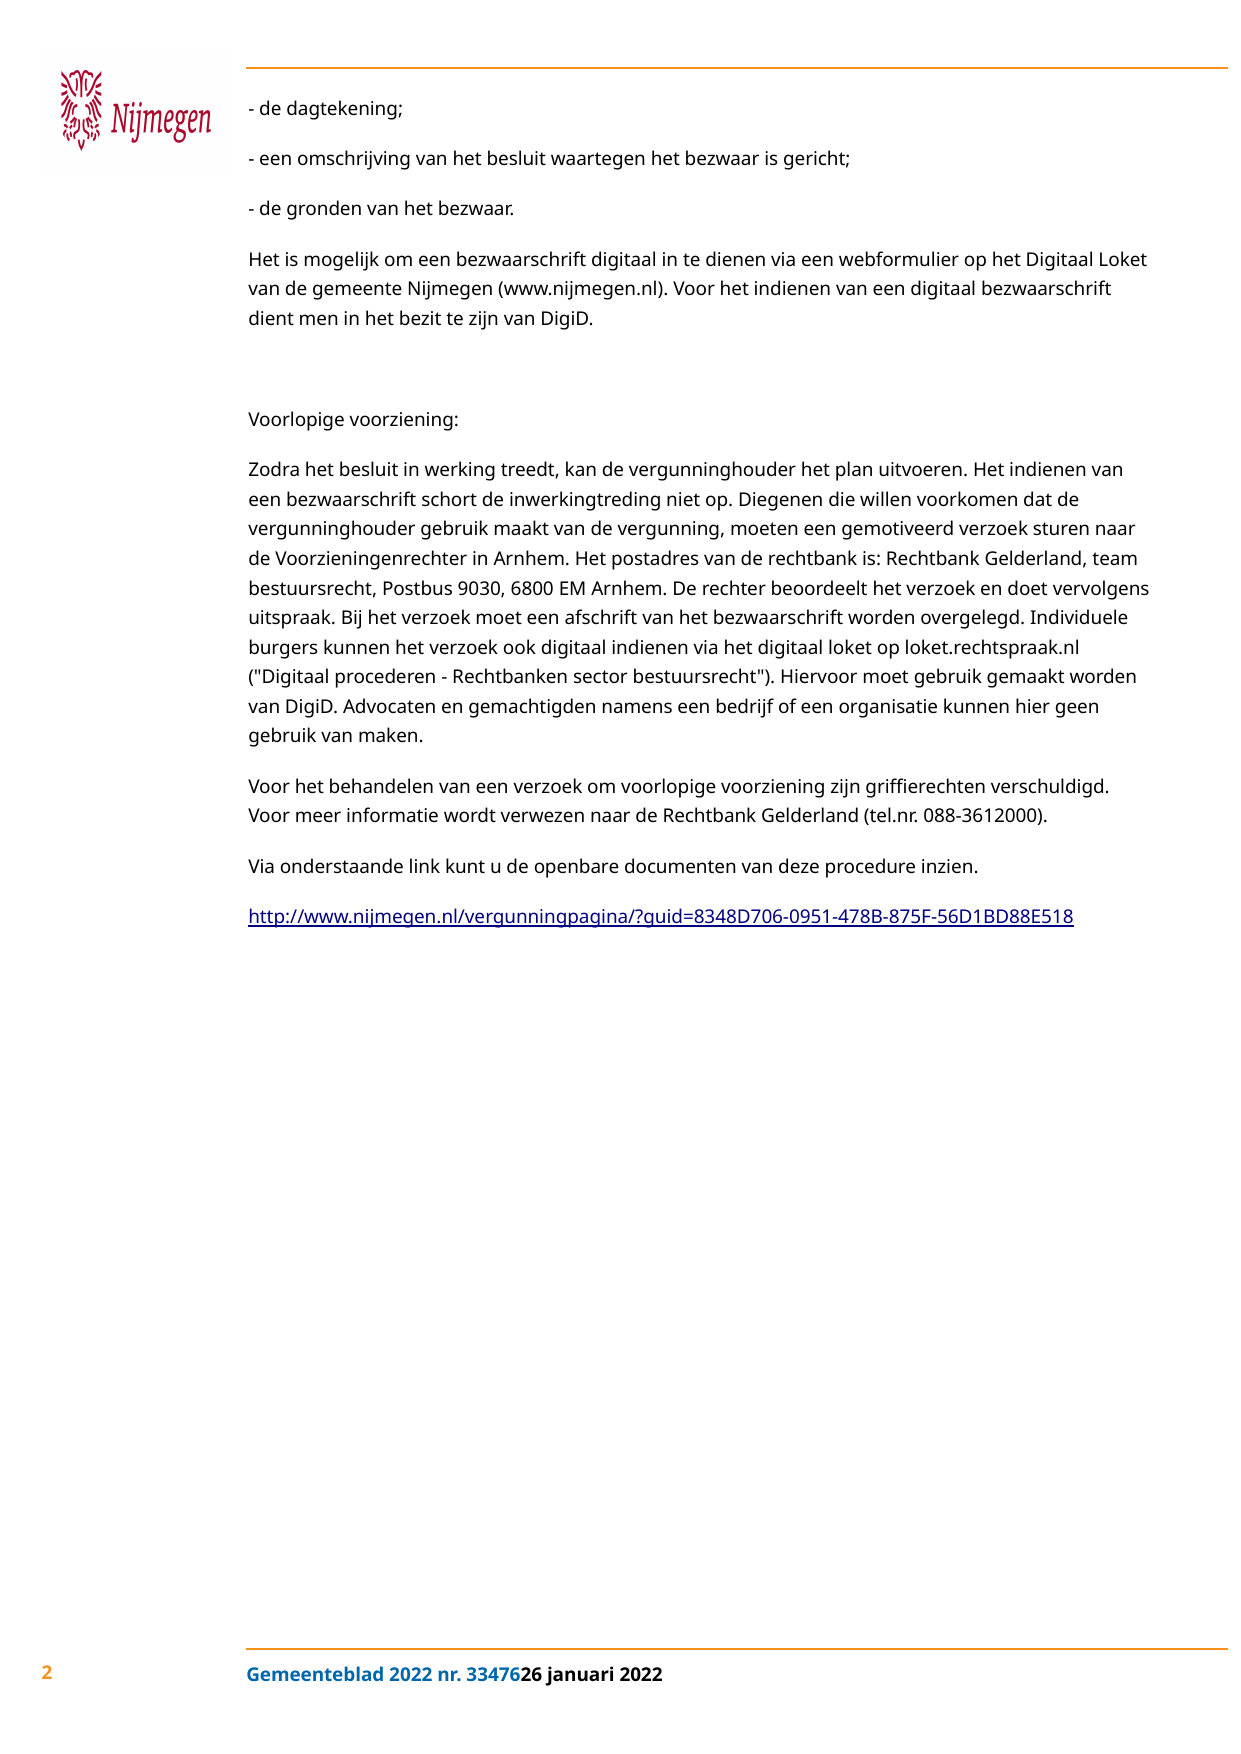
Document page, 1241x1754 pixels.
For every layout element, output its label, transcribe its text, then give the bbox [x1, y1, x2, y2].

text - de gronden van het bezwaar. [248, 196, 1152, 221]
text Het is mogelijk om een bezwaarschrift digitaal in te dienen via een webformulier op het Digitaal Loket van de gemeente Nijmegen (www.nijmegen.nl). Voor het indienen van een digitaal bezwaarschrift dient men in het bezit te zijn van DigiD. [248, 246, 1152, 331]
text Voor het behandelen van een verzoek om voorlopige voorziening zijn griffierechten verschuldigd. Voor meer informatie wordt verwezen naar de Rechtbank Gelderland (tel.nr. 088-3612000). [248, 773, 1152, 828]
text - een omschrijving van het besluit waartegen het bezwaar is gericht; [248, 145, 1152, 171]
text - de dagtekening; [248, 95, 1152, 121]
text Via onderstaande link kunt u de openbare documenten van deze procedure inzien. [248, 853, 1152, 879]
text http://www.nijmegen.nl/vergunningpagina/?guid=8348D706-0951-478B-875F-56D1BD88E518 [248, 903, 1152, 929]
text Voorlopige voorziening: [248, 406, 1152, 432]
text Zodra het besluit in werking treedt, kan de vergunninghouder het plan uitvoeren. Het indienen van een bezwaarschrift schort de inwerkingtreding niet op. Diegenen die willen voorkomen dat de vergunninghouder gebruik maakt van de vergunning, moeten een gemotiveerd verzoek sturen naar de Voorzieningenrechter in Arnhem. Het postadres van de rechtbank is: Rechtbank Gelderland, team bestuursrecht, Postbus 9030, 6800 EM Arnhem. De rechter beoordeelt het verzoek en doet vervolgens uitspraak. Bij het verzoek moet een afschrift van het bezwaarschrift worden overgelegd. Individuele burgers kunnen het verzoek ook digitaal indienen via het digitaal loket op loket.rechtspraak.nl ("Digitaal procederen - Rechtbanken sector bestuursrecht"). Hiervoor moet gebruik gemaakt worden van DigiD. Advocaten en gemachtigden namens een bedrijf of een organisatie kunnen hier geen gebruik van maken. [248, 456, 1152, 748]
picture [41, 47, 231, 172]
